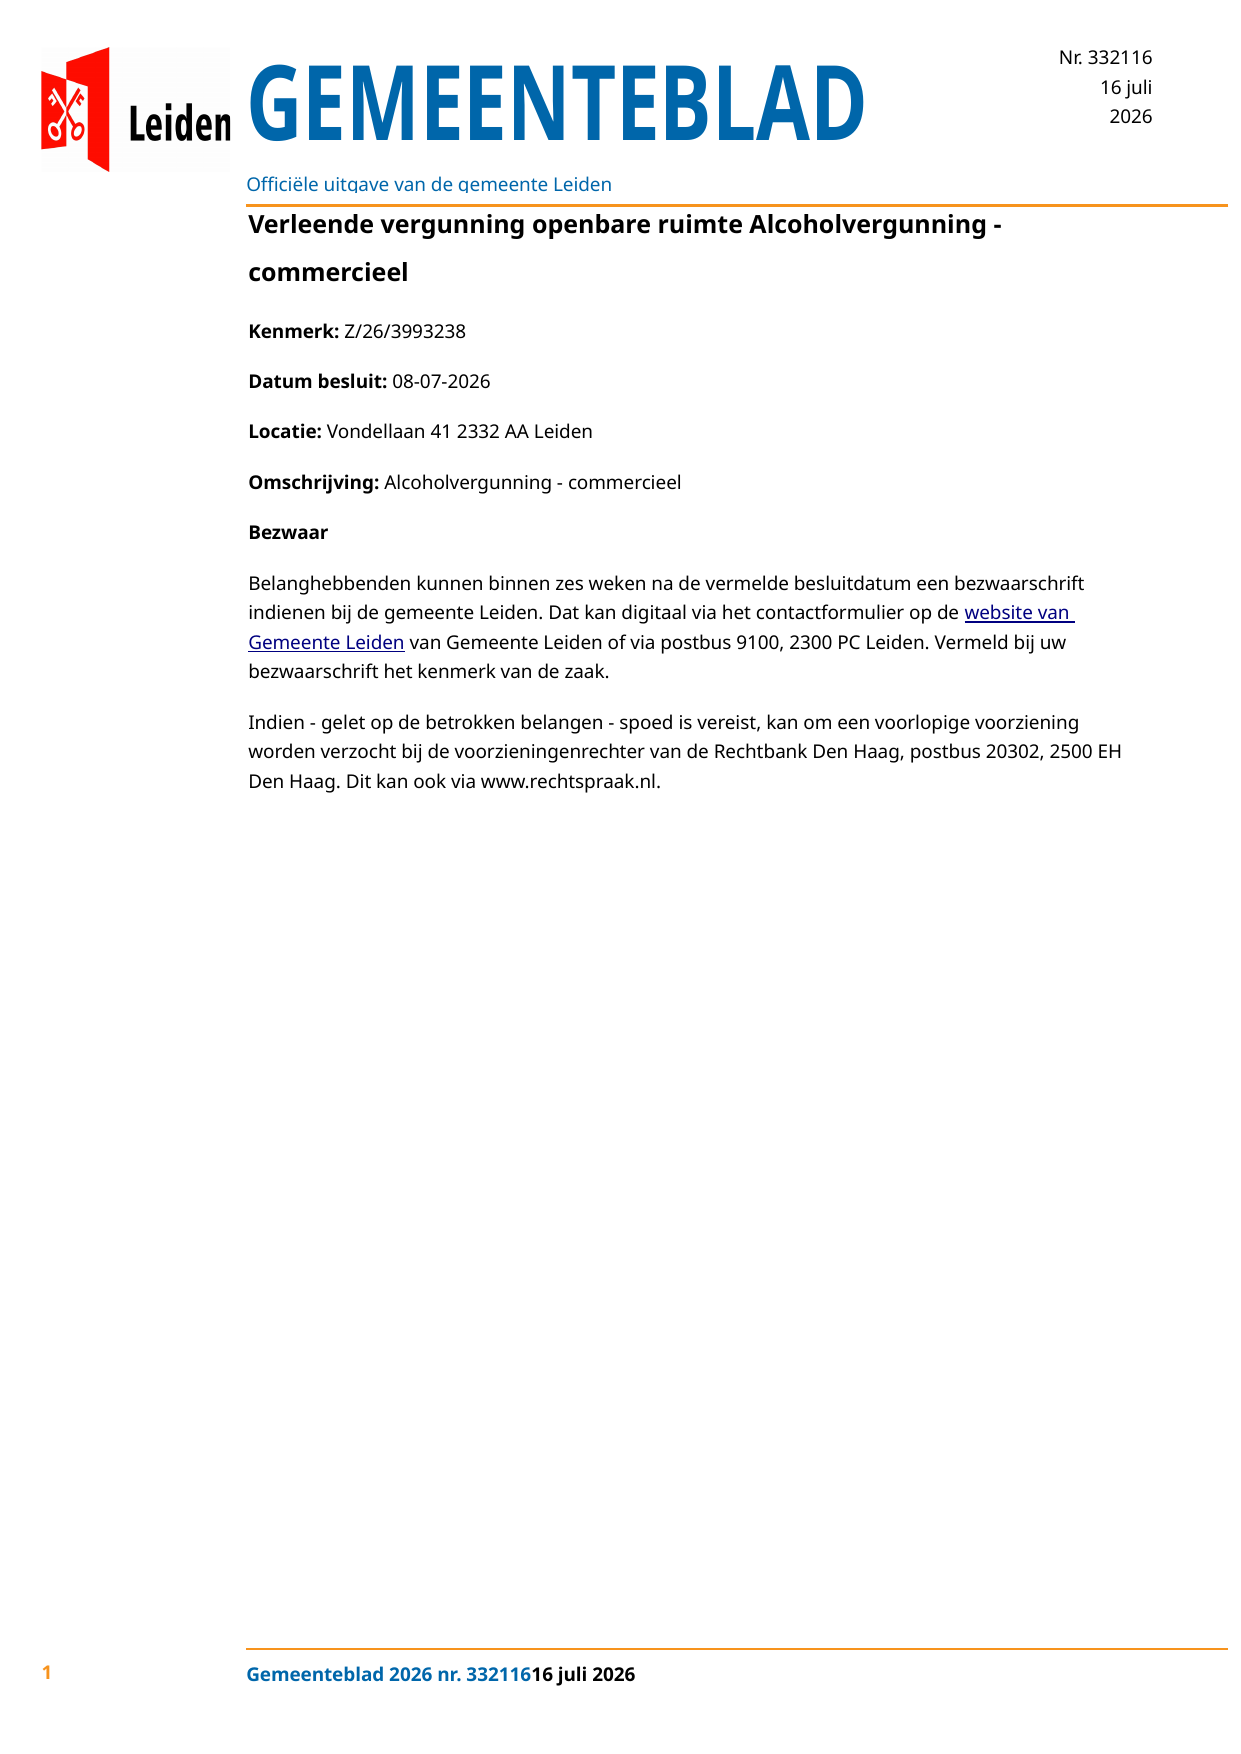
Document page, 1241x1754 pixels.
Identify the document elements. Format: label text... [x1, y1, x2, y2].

text Datum besluit: 08-07-2026 [248, 368, 1152, 394]
text Verleende vergunning openbare ruimte Alcoholvergunning - commercieel [248, 207, 1152, 288]
text Kenmerk: Z/26/3993238 [248, 318, 1152, 344]
picture [41, 47, 231, 172]
text Locatie: Vondellaan 41 2332 AA Leiden [248, 419, 1152, 444]
text Bezwaar [248, 519, 1152, 545]
text Indien - gelet op de betrokken belangen - spoed is vereist, kan om een voorlopige voorziening worden verzocht bij de voorzieningenrechter van de Rechtbank Den Haag, postbus 20302, 2500 EH Den Haag. Dit kan ook via www.rechtspraak.nl. [248, 709, 1152, 794]
text Belanghebbenden kunnen binnen zes weken na de vermelde besluitdatum een bezwaarschrift indienen bij de gemeente Leiden. Dat kan digitaal via het contactformulier op de website van Gemeente Leiden van Gemeente Leiden of via postbus 9100, 2300 PC Leiden. Vermeld bij uw bezwaarschrift het kenmerk van de zaak. [248, 570, 1152, 684]
text Omschrijving: Alcoholvergunning - commercieel [248, 469, 1152, 495]
